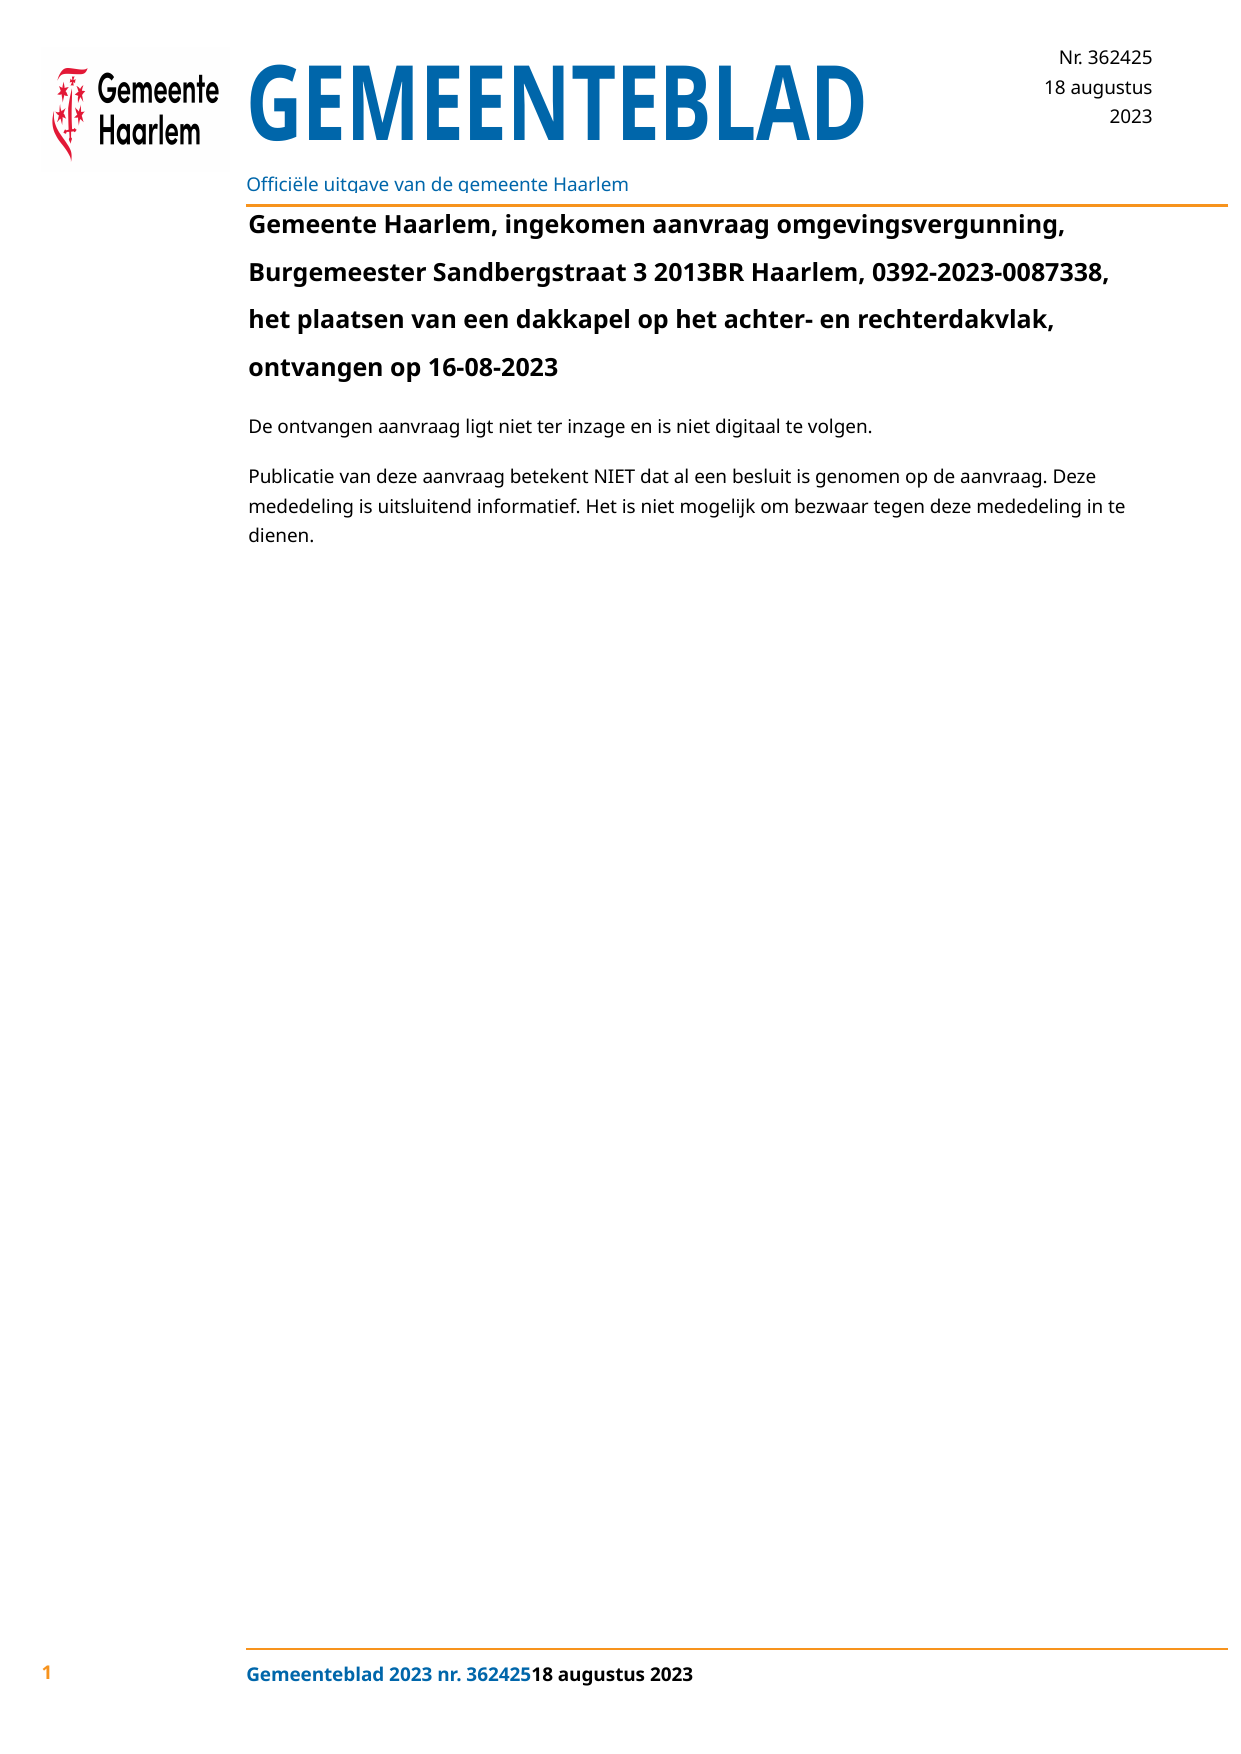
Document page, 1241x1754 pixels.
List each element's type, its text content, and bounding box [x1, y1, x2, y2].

picture [41, 47, 231, 172]
text De ontvangen aanvraag ligt niet ter inzage en is niet digitaal te volgen. [248, 413, 1152, 439]
text Gemeente Haarlem, ingekomen aanvraag omgevingsvergunning, Burgemeester Sandbergstraat 3 2013BR Haarlem, 0392-2023-0087338, het plaatsen van een dakkapel op het achter- en rechterdakvlak, ontvangen op 16-08-2023 [248, 207, 1152, 384]
text Publicatie van deze aanvraag betekent NIET dat al een besluit is genomen op de aanvraag. Deze mededeling is uitsluitend informatief. Het is niet mogelijk om bezwaar tegen deze mededeling in te dienen. [248, 463, 1152, 548]
